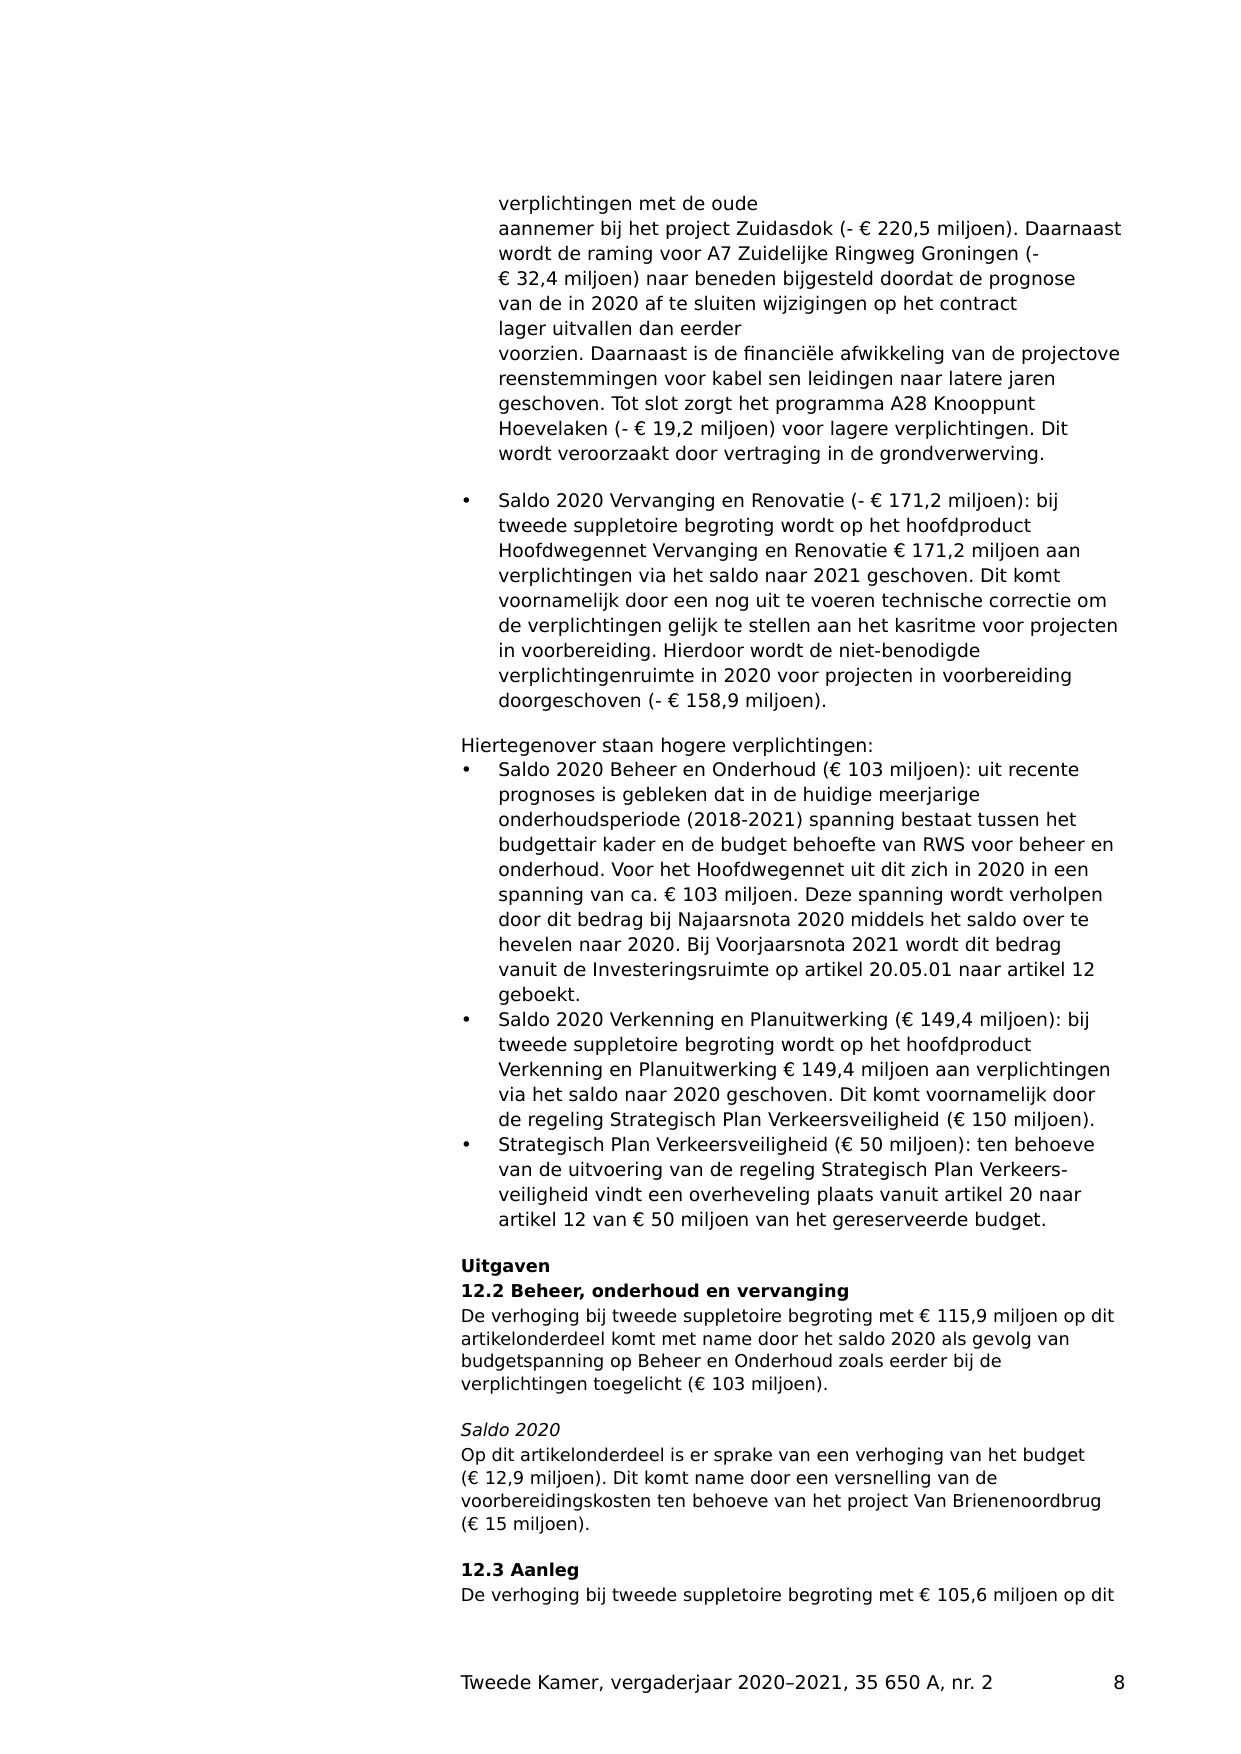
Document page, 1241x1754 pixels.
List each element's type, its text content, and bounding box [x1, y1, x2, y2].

text 12.2 Beheer, onderhoud en vervanging [461, 1279, 1125, 1302]
text De verhoging bij tweede suppletoire begroting met € 115,9 miljoen op dit artikelonderdeel komt met name door het saldo 2020 als gevolg van budgetspanning op Beheer en Onderhoud zoals eerder bij de verplichtingen toegelicht (€ 103 miljoen). [461, 1304, 1125, 1395]
text Op dit artikelonderdeel is er sprake van een verhoging van het budget (€ 12,9 miljoen). Dit komt name door een versnelling van de voorbereidingskosten ten behoeve van het project Van Brienenoordbrug (€ 15 miljoen). [461, 1443, 1125, 1535]
list Saldo 2020 Vervanging en Renovatie (- € 171,2 miljoen): bij tweede suppletoire begroting wordt op het hoofdproduct Hoofdwegennet Vervanging en Renovatie € 171,2 miljoen aan verplichtingen via het saldo naar 2021 geschoven. Dit komt voornamelijk door een nog uit te voeren technische correctie om de verplichtingen gelijk te stellen aan het kasritme voor projecten in voorbereiding. Hierdoor wordt de niet-benodigde verplichtingenruimte in 2020 voor projecten in voorbereiding doorgeschoven (- € 158,9 miljoen). [461, 488, 1125, 713]
list Strategisch Plan Verkeersveiligheid (€ 50 miljoen): ten behoeve van de uitvoering van de regeling Strategisch Plan Verkeers­veiligheid vindt een overheveling plaats vanuit artikel 20 naar artikel 12 van € 50 miljoen van het gereserveerde budget. [461, 1132, 1125, 1232]
list Saldo 2020 Verkenning en Planuitwerking (€ 149,4 miljoen): bij tweede suppletoire begroting wordt op het hoofdproduct Verkenning en Planuit­werking € 149,4 miljoen aan verplichtingen via het saldo naar 2020 geschoven. Dit komt voornamelijk door de regeling Strategisch Plan Verkeersveiligheid (€ 150 miljoen). [461, 1007, 1125, 1132]
text Hiertegenover staan hogere verplichtingen: [461, 735, 1125, 757]
text 12.3 Aanleg [461, 1558, 1125, 1581]
list verplichtingen met de oude aannemer bij het project Zuidasdok (- € 220,5 miljoen). Daarnaast wordt de raming voor A7 Zuidelijke Ringweg Groningen (- € 32,4 miljoen) naar beneden bijgesteld doordat de prognose van de in 2020 af te sluiten wijzigingen op het contract lager uitvallen dan eerder voorzien. Daarnaast is de financiële afwikkeling van de projectovereen­stemmingen voor kabel sen leidingen naar latere jaren geschoven. Tot slot zorgt het programma A28 Knooppunt Hoevelaken (- € 19,2 miljoen) voor lagere verplichtingen. Dit wordt veroorzaakt door vertraging in de grondverwerving. [461, 191, 1125, 466]
text De verhoging bij tweede suppletoire begroting met € 105,6 miljoen op dit [461, 1583, 1125, 1606]
text Saldo 2020 [461, 1418, 1125, 1441]
text Uitgaven [461, 1254, 1125, 1277]
list Saldo 2020 Beheer en Onderhoud (€ 103 miljoen): uit recente prognoses is gebleken dat in de huidige meerjarige onderhoudsperiode (2018-2021) spanning bestaat tussen het budgettair kader en de budget behoefte van RWS voor beheer en onderhoud. Voor het Hoofdwegennet uit dit zich in 2020 in een spanning van ca. € 103 miljoen. Deze spanning wordt verholpen door dit bedrag bij Najaarsnota 2020 middels het saldo over te hevelen naar 2020. Bij Voorjaarsnota 2021 wordt dit bedrag vanuit de Investeringsruimte op artikel 20.05.01 naar artikel 12 geboekt. [461, 757, 1125, 1007]
